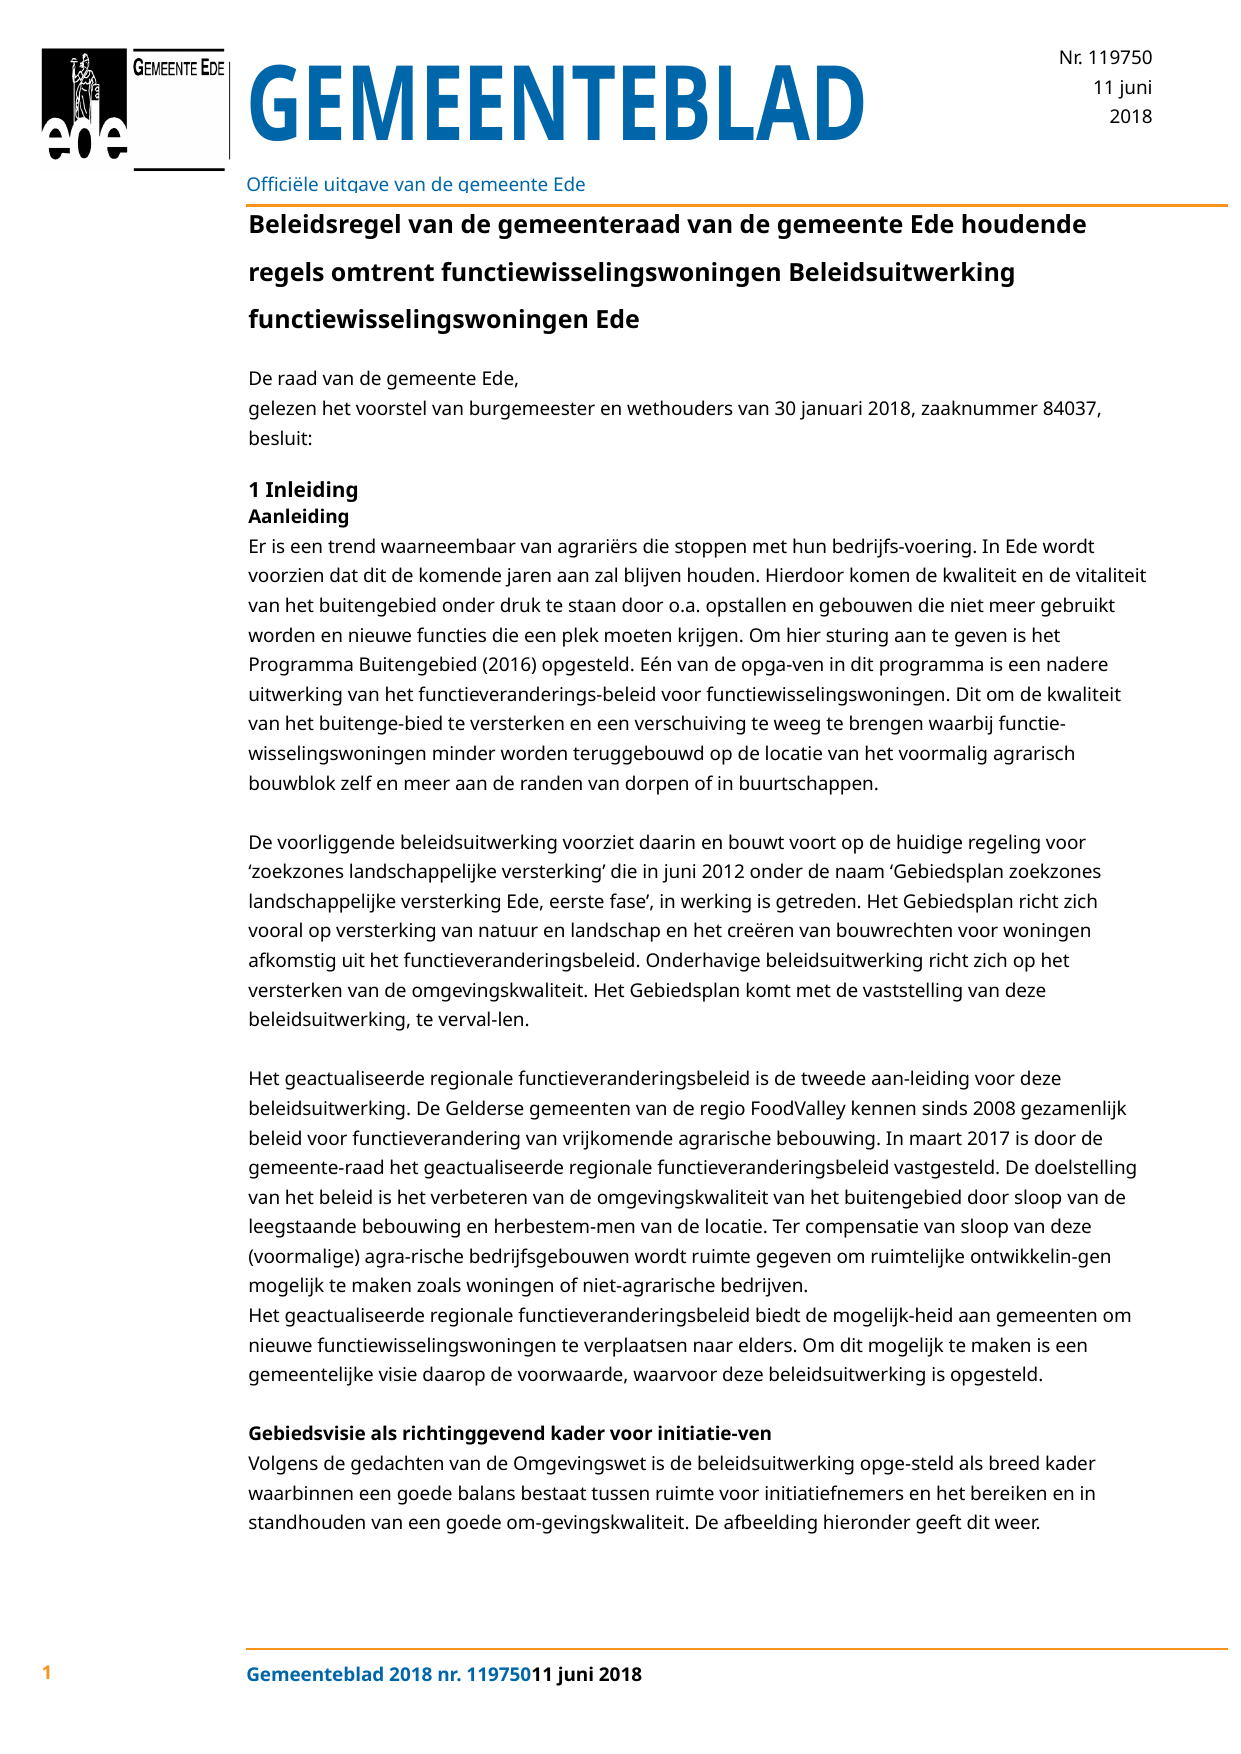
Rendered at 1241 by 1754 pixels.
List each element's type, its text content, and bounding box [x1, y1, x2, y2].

text Het geactualiseerde regionale functieveranderingsbeleid is de tweede aan-leiding voor deze beleidsuitwerking. De Gelderse gemeenten van de regio FoodValley kennen sinds 2008 gezamenlijk beleid voor functieverandering van vrijkomende agrarische bebouwing. In maart 2017 is door de gemeente-raad het geactualiseerde regionale functieveranderingsbeleid vastgesteld. De doelstelling van het beleid is het verbeteren van de omgevingskwaliteit van het buitengebied door sloop van de leegstaande bebouwing en herbestem-men van de locatie. Ter compensatie van sloop van deze (voormalige) agra-rische bedrijfsgebouwen wordt ruimte gegeven om ruimtelijke ontwikkelin-gen mogelijk te maken zoals woningen of niet-agrarische bedrijven. [248, 1066, 1152, 1298]
text Er is een trend waarneembaar van agrariërs die stoppen met hun bedrijfs-voering. In Ede wordt voorzien dat dit de komende jaren aan zal blijven houden. Hierdoor komen de kwaliteit en de vitaliteit van het buitengebied onder druk te staan door o.a. opstallen en gebouwen die niet meer gebruikt worden en nieuwe functies die een plek moeten krijgen. Om hier sturing aan te geven is het Programma Buitengebied (2016) opgesteld. Eén van de opga-ven in dit programma is een nadere uitwerking van het functieveranderings-beleid voor functiewisselingswoningen. Dit om de kwaliteit van het buitenge-bied te versterken en een verschuiving te weeg te brengen waarbij functie-wisselingswoningen minder worden teruggebouwd op de locatie van het voormalig agrarisch bouwblok zelf en meer aan de randen van dorpen of in buurtschappen. [248, 533, 1152, 796]
text Beleidsregel van de gemeenteraad van de gemeente Ede houdende regels omtrent functiewisselingswoningen Beleidsuitwerking functiewisselingswoningen Ede [248, 207, 1152, 336]
text De raad van de gemeente Ede, [248, 366, 1152, 391]
text 1 Inleiding [248, 475, 1152, 503]
text gelezen het voorstel van burgemeester en wethouders van 30 januari 2018, zaaknummer 84037, [248, 395, 1152, 421]
text Aanleiding [248, 503, 1152, 529]
text De voorliggende beleidsuitwerking voorziet daarin en bouwt voort op de huidige regeling voor ‘zoekzones landschappelijke versterking’ die in juni 2012 onder de naam ‘Gebiedsplan zoekzones landschappelijke versterking Ede, eerste fase’, in werking is getreden. Het Gebiedsplan richt zich vooral op versterking van natuur en landschap en het creëren van bouwrechten voor woningen afkomstig uit het functieveranderingsbeleid. Onderhavige beleidsuitwerking richt zich op het versterken van de omgevingskwaliteit. Het Gebiedsplan komt met de vaststelling van deze beleidsuitwerking, te verval-len. [248, 829, 1152, 1032]
text Gebiedsvisie als richtinggevend kader voor initiatie-ven [248, 1421, 1152, 1446]
text besluit: [248, 425, 1152, 450]
picture [41, 47, 231, 172]
text Volgens de gedachten van de Omgevingswet is de beleidsuitwerking opge-steld als breed kader waarbinnen een goede balans bestaat tussen ruimte voor initiatiefnemers en het bereiken en in standhouden van een goede om-gevingskwaliteit. De afbeelding hieronder geeft dit weer. [248, 1450, 1152, 1535]
text Het geactualiseerde regionale functieveranderingsbeleid biedt de mogelijk-heid aan gemeenten om nieuwe functiewisselingswoningen te verplaatsen naar elders. Om dit mogelijk te maken is een gemeentelijke visie daarop de voorwaarde, waarvoor deze beleidsuitwerking is opgesteld. [248, 1302, 1152, 1387]
